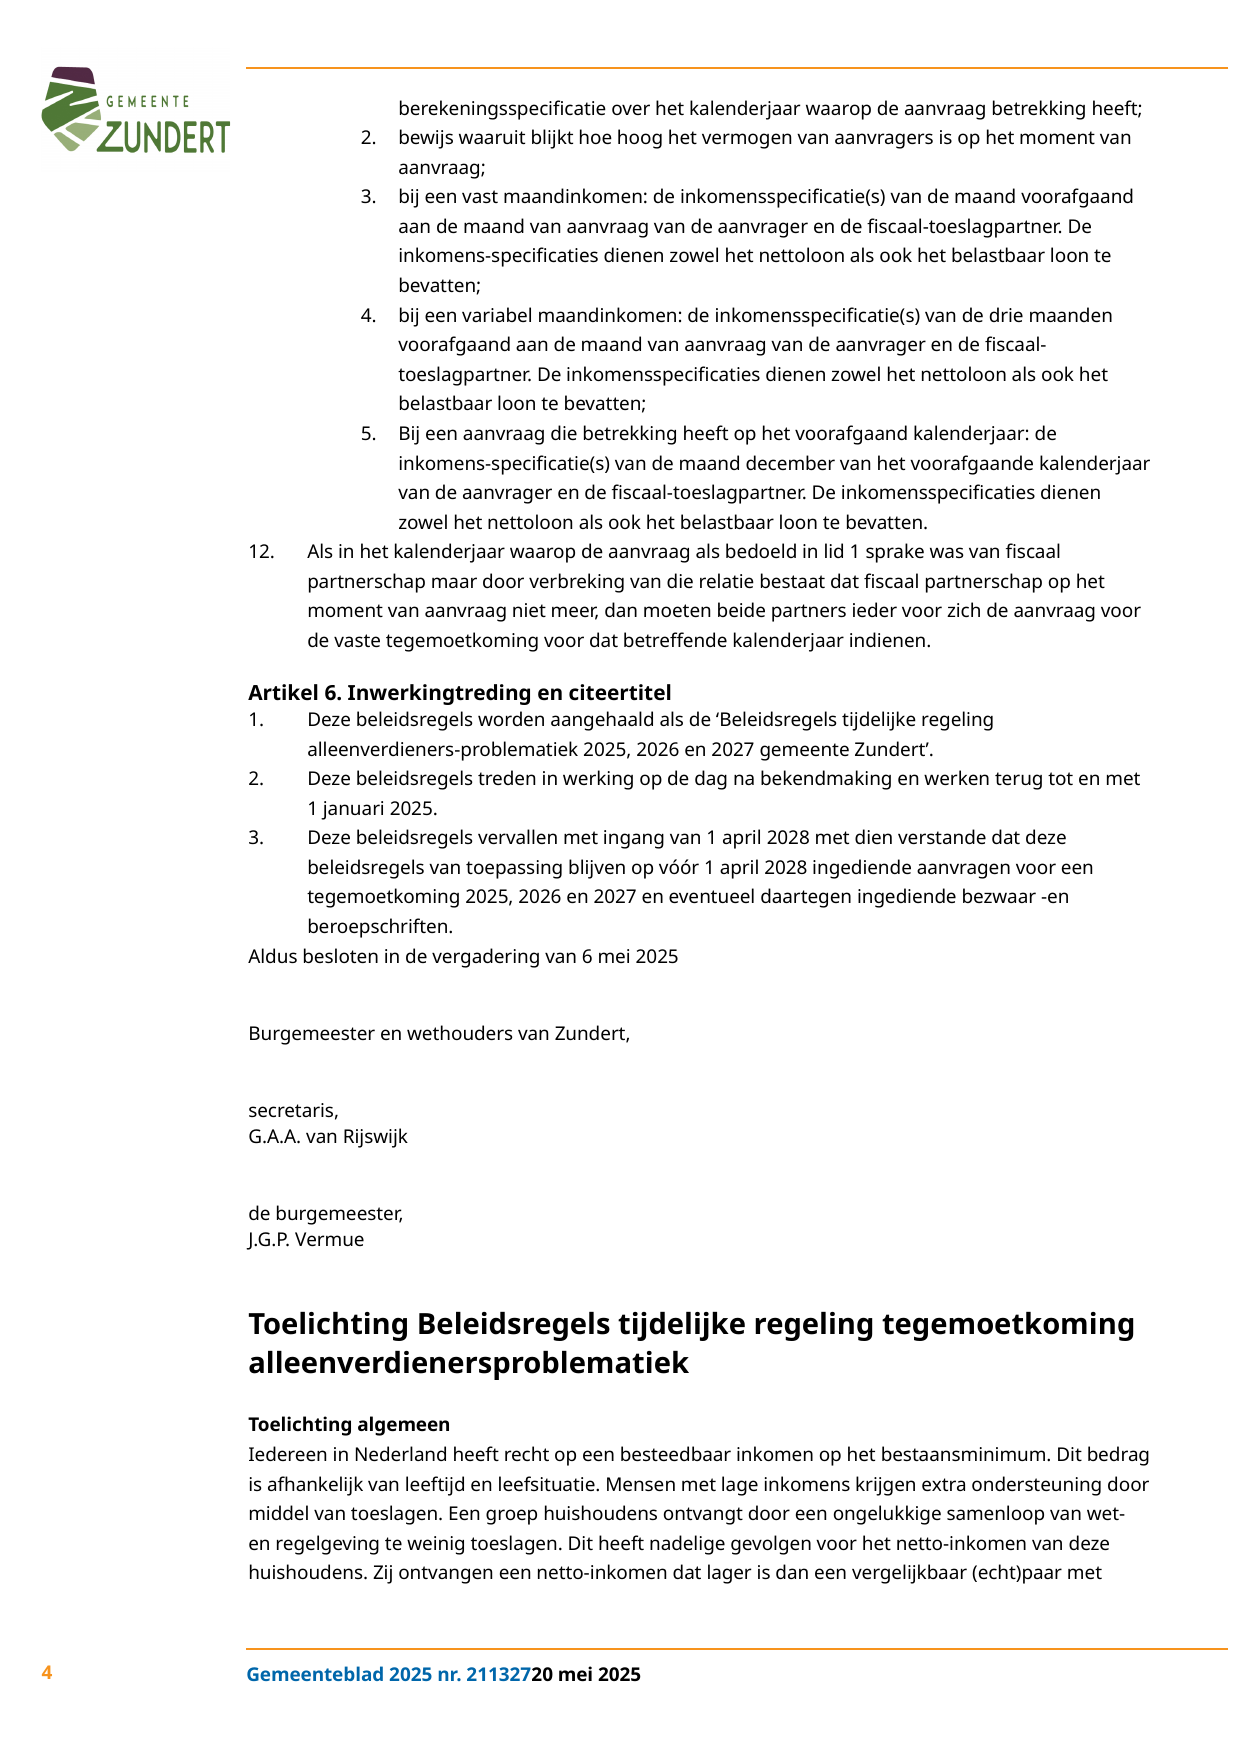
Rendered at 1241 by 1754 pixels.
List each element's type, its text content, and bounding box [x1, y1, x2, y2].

list Bij een aanvraag die betrekking heeft op het voorafgaand kalenderjaar: de inkomens-specificatie(s) van de maand december van het voorafgaande kalenderjaar van de aanvrager en de fiscaal-toeslagpartner. De inkomensspecificaties dienen zowel het nettoloon als ook het belastbaar loon te bevatten. [361, 420, 1152, 535]
list Als in het kalenderjaar waarop de aanvraag als bedoeld in lid 1 sprake was van fiscaal partnerschap maar door verbreking van die relatie bestaat dat fiscaal partnerschap op het moment van aanvraag niet meer, dan moeten beide partners ieder voor zich de aanvraag voor de vaste tegemoetkoming voor dat betreffende kalenderjaar indienen. [248, 538, 1152, 653]
text Aldus besloten in de vergadering van 6 mei 2025 [248, 943, 1152, 968]
list bewijs waaruit blijkt hoe hoog het vermogen van aanvragers is op het moment van aanvraag; [361, 124, 1152, 180]
list Deze beleidsregels treden in werking op de dag na bekendmaking en werken terug tot en met 1 januari 2025. [248, 765, 1152, 821]
text de burgemeester, [248, 1200, 1152, 1226]
list bij een vast maandinkomen: de inkomensspecificatie(s) van de maand voorafgaand aan de maand van aanvraag van de aanvrager en de fiscaal-toeslagpartner. De inkomens-specificaties dienen zowel het nettoloon als ook het belastbaar loon te bevatten; [361, 183, 1152, 298]
text Burgemeester en wethouders van Zundert, [248, 1020, 1152, 1046]
text Toelichting algemeen [248, 1412, 1152, 1437]
text secretaris, [248, 1097, 1152, 1123]
list berekeningsspecificatie over het kalenderjaar waarop de aanvraag betrekking heeft; [361, 95, 1152, 121]
text Artikel 6. Inwerkingtreding en citeertitel [248, 678, 1152, 706]
list bij een variabel maandinkomen: de inkomensspecificatie(s) van de drie maanden voorafgaand aan de maand van aanvraag van de aanvrager en de fiscaal-toeslagpartner. De inkomensspecificaties dienen zowel het nettoloon als ook het belastbaar loon te bevatten; [361, 302, 1152, 416]
list Deze beleidsregels vervallen met ingang van 1 april 2028 met dien verstande dat deze beleidsregels van toepassing blijven op vóór 1 april 2028 ingediende aanvragen voor een tegemoetkoming 2025, 2026 en 2027 en eventueel daartegen ingediende bezwaar -en beroepschriften. [248, 824, 1152, 939]
picture [41, 47, 231, 172]
text G.A.A. van Rijswijk [248, 1123, 1152, 1149]
list Deze beleidsregels worden aangehaald als de ‘Beleidsregels tijdelijke regeling alleenverdieners-problematiek 2025, 2026 en 2027 gemeente Zundert’. [248, 706, 1152, 761]
text J.G.P. Vermue [248, 1226, 1152, 1252]
text Iedereen in Nederland heeft recht op een besteedbaar inkomen op het bestaansminimum. Dit bedrag is afhankelijk van leeftijd en leefsituatie. Mensen met lage inkomens krijgen extra ondersteuning door middel van toeslagen. Een groep huishoudens ontvangt door een ongelukkige samenloop van wet- en regelgeving te weinig toeslagen. Dit heeft nadelige gevolgen voor het netto-inkomen van deze huishoudens. Zij ontvangen een netto-inkomen dat lager is dan een vergelijkbaar (echt)paar met [248, 1441, 1152, 1585]
text Toelichting Beleidsregels tijdelijke regeling tegemoetkoming alleenverdienersproblematiek [248, 1303, 1152, 1382]
